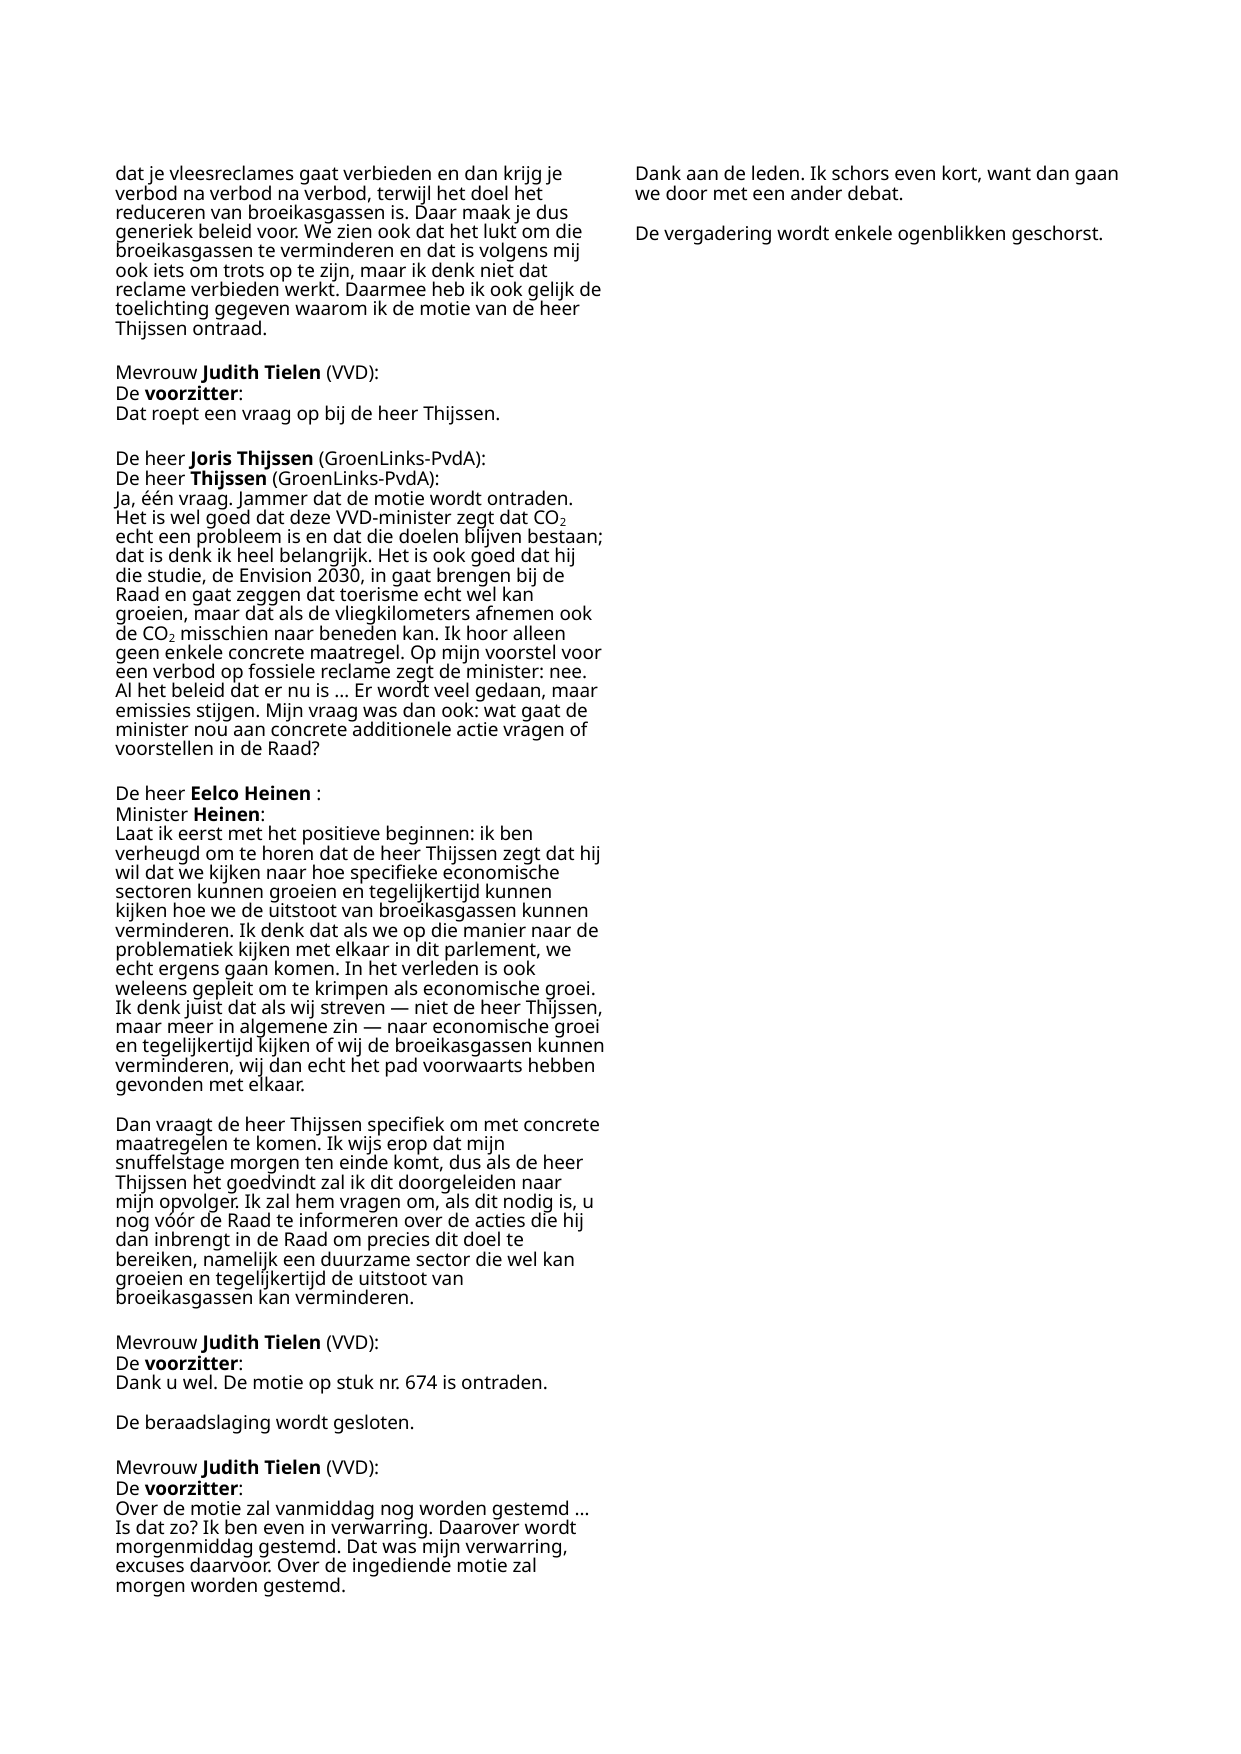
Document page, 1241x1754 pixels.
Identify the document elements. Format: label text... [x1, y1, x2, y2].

text Over de motie zal vanmiddag nog worden gestemd … Is dat zo? Ik ben even in verwarring. Daarover wordt morgenmiddag gestemd. Dat was mijn verwarring, excuses daarvoor. Over de ingediende motie zal morgen worden gestemd. [115, 1499, 605, 1596]
text De beraadslaging wordt gesloten. [115, 1414, 605, 1434]
text Mevrouw Judith Tielen (VVD): [115, 1454, 605, 1480]
text De vergadering wordt enkele ogenblikken geschorst. [635, 225, 1125, 244]
text Laat ik eerst met het positieve beginnen: ik ben verheugd om te horen dat de heer Thijssen zegt dat hij wil dat we kijken naar hoe specifieke economische sectoren kunnen groeien en tegelijkertijd kunnen kijken hoe we de uitstoot van broeikasgassen kunnen verminderen. Ik denk dat als we op die manier naar de problematiek kijken met elkaar in dit parlement, we echt ergens gaan komen. In het verleden is ook weleens gepleit om te krimpen als economische groei. Ik denk juist dat als wij streven — niet de heer Thijssen, maar meer in algemene zin — naar economische groei en tegelijkertijd kijken of wij de broeikasgassen kunnen verminderen, wij dan echt het pad voorwaarts hebben gevonden met elkaar. [115, 825, 605, 1095]
text De voorzitter: [115, 385, 605, 404]
text Dat roept een vraag op bij de heer Thijssen. [115, 404, 605, 424]
text Mevrouw Judith Tielen (VVD): [115, 359, 605, 385]
text dat je vleesreclames gaat verbieden en dan krijg je verbod na verbod na verbod, terwijl het doel het reduceren van broeikasgassen is. Daar maak je dus generiek beleid voor. We zien ook dat het lukt om die broeikasgassen te verminderen en dat is volgens mij ook iets om trots op te zijn, maar ik denk niet dat reclame verbieden werkt. Daarmee heb ik ook gelijk de toelichting gegeven waarom ik de motie van de heer Thijssen ontraad. [115, 165, 605, 339]
text De heer Eelco Heinen : [115, 780, 605, 806]
text Minister Heinen: [115, 806, 605, 825]
text De voorzitter: [115, 1355, 605, 1374]
text De heer Thijssen (GroenLinks-PvdA): [115, 470, 605, 490]
text De voorzitter: [115, 1480, 605, 1499]
text Ja, één vraag. Jammer dat de motie wordt ontraden. Het is wel goed dat deze VVD-minister zegt dat CO2 echt een probleem is en dat die doelen blijven bestaan; dat is denk ik heel belangrijk. Het is ook goed dat hij die studie, de Envision 2030, in gaat brengen bij de Raad en gaat zeggen dat toerisme echt wel kan groeien, maar dat als de vliegkilometers afnemen ook de CO2 misschien naar beneden kan. Ik hoor alleen geen enkele concrete maatregel. Op mijn voorstel voor een verbod op fossiele reclame zegt de minister: nee. Al het beleid dat er nu is … Er wordt veel gedaan, maar emissies stijgen. Mijn vraag was dan ook: wat gaat de minister nou aan concrete additionele actie vragen of voorstellen in de Raad? [115, 490, 605, 759]
text De heer Joris Thijssen (GroenLinks-PvdA): [115, 445, 605, 470]
text Dank aan de leden. Ik schors even kort, want dan gaan we door met een ander debat. [635, 165, 1125, 204]
text Mevrouw Judith Tielen (VVD): [115, 1329, 605, 1355]
text Dan vraagt de heer Thijssen specifiek om met concrete maatregelen te komen. Ik wijs erop dat mijn snuffelstage morgen ten einde komt, dus als de heer Thijssen het goedvindt zal ik dit doorgeleiden naar mijn opvolger. Ik zal hem vragen om, als dit nodig is, u nog vóór de Raad te informeren over de acties die hij dan inbrengt in de Raad om precies dit doel te bereiken, namelijk een duurzame sector die wel kan groeien en tegelijkertijd de uitstoot van broeikasgassen kan verminderen. [115, 1116, 605, 1308]
text Dank u wel. De motie op stuk nr. 674 is ontraden. [115, 1374, 605, 1394]
